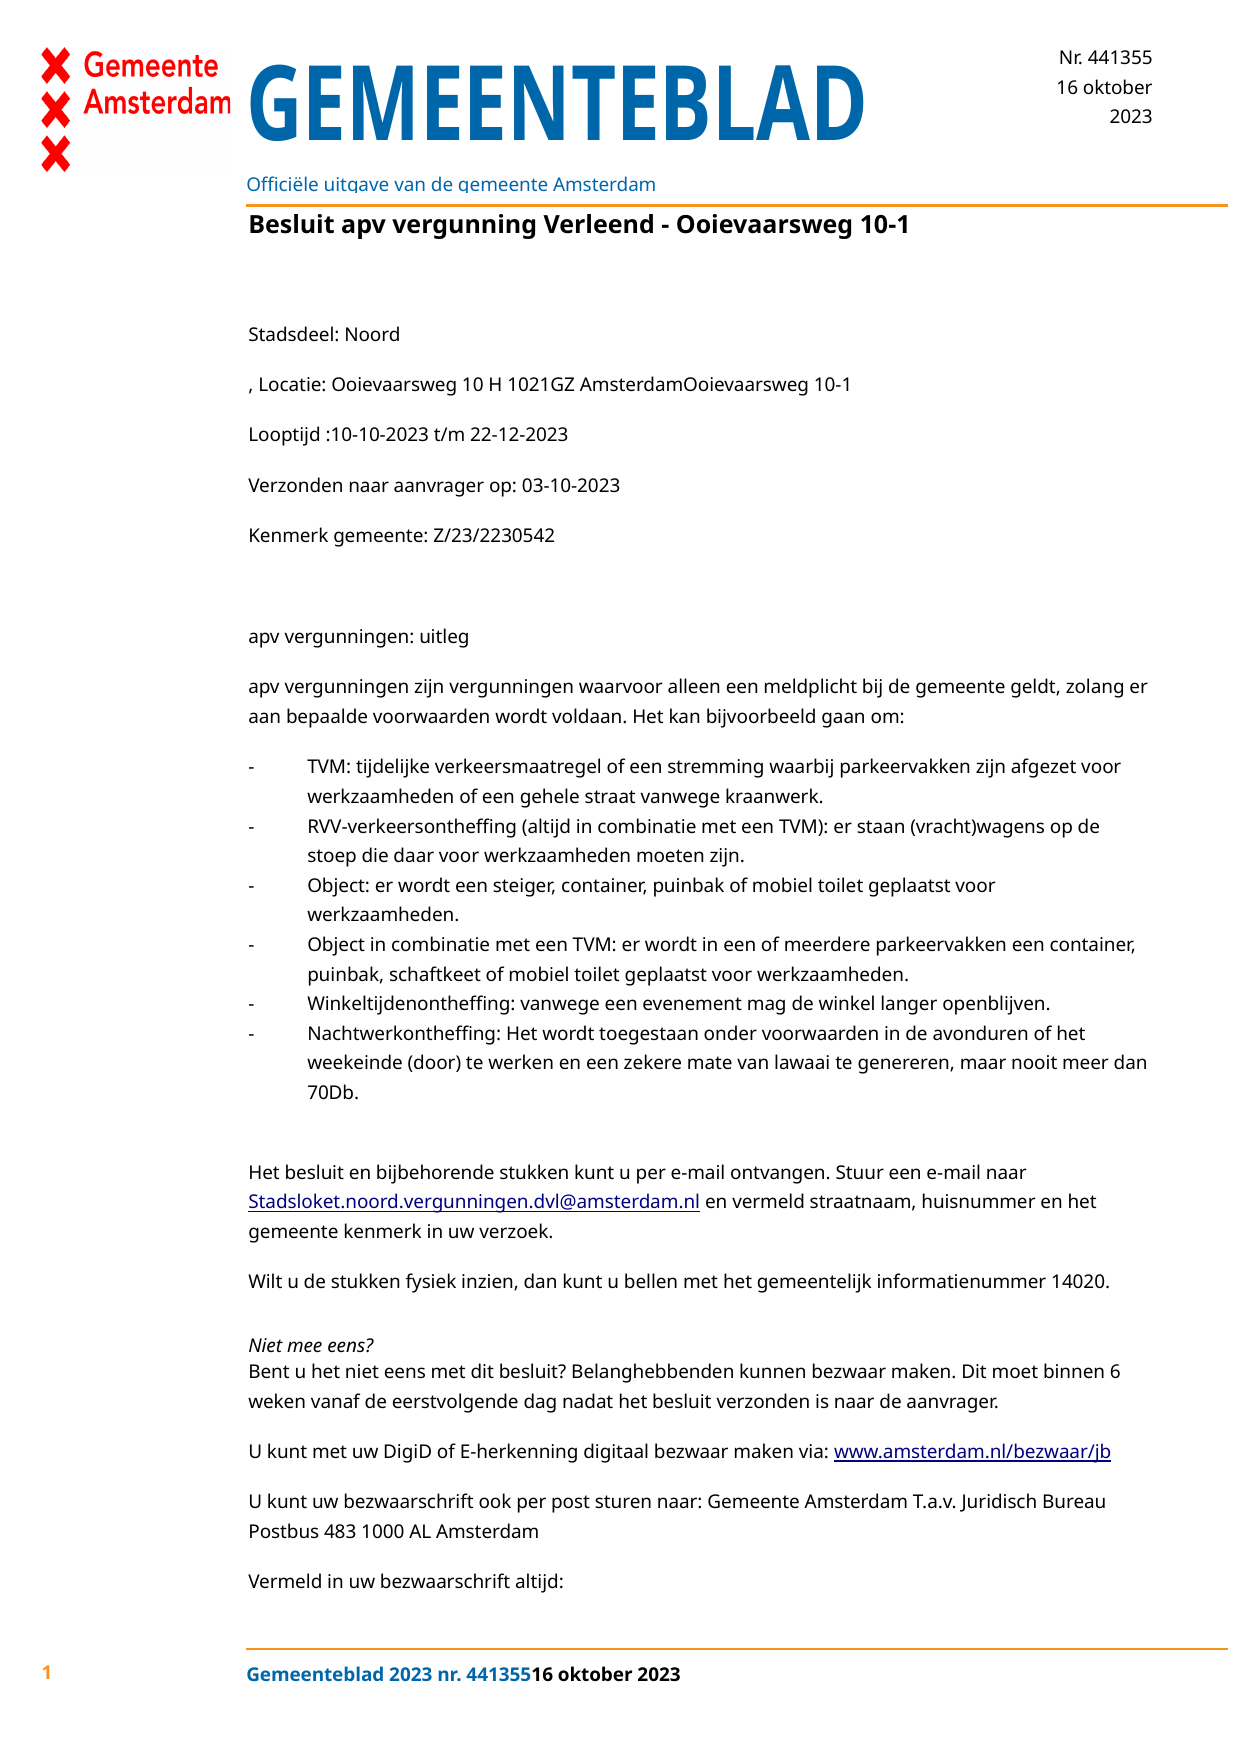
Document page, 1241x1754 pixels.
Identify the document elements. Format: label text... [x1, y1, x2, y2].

text apv vergunningen: uitleg [248, 623, 1152, 649]
text Niet mee eens? [248, 1333, 1152, 1358]
text , Locatie: Ooievaarsweg 10 H 1021GZ AmsterdamOoievaarsweg 10-1 [248, 371, 1152, 397]
text Besluit apv vergunning Verleend - Ooievaarsweg 10-1 [248, 207, 1152, 241]
text Het besluit en bijbehorende stukken kunt u per e-mail ontvangen. Stuur een e-mail naar Stadsloket.noord.vergunningen.dvl@amsterdam.nl en vermeld straatnaam, huisnummer en het gemeente kenmerk in uw verzoek. [248, 1159, 1152, 1244]
list Nachtwerkontheffing: Het wordt toegestaan onder voorwaarden in de avonduren of het weekeinde (door) te werken en een zekere mate van lawaai te genereren, maar nooit meer dan 70Db. [248, 1020, 1152, 1105]
text Kenmerk gemeente: Z/23/2230542 [248, 522, 1152, 548]
list RVV-verkeersontheffing (altijd in combinatie met een TVM): er staan (vracht)wagens op de stoep die daar voor werkzaamheden moeten zijn. [248, 813, 1152, 868]
text Looptijd :10-10-2023 t/m 22-12-2023 [248, 422, 1152, 447]
list Object in combinatie met een TVM: er wordt in een of meerdere parkeervakken een container, puinbak, schaftkeet of mobiel toilet geplaatst voor werkzaamheden. [248, 931, 1152, 986]
text Bent u het niet eens met dit besluit? Belanghebbenden kunnen bezwaar maken. Dit moet binnen 6 weken vanaf de eerstvolgende dag nadat het besluit verzonden is naar de aanvrager. [248, 1358, 1152, 1414]
text U kunt met uw DigiD of E-herkenning digitaal bezwaar maken via: www.amsterdam.nl/bezwaar/jb [248, 1438, 1152, 1464]
text Verzonden naar aanvrager op: 03-10-2023 [248, 472, 1152, 498]
list Object: er wordt een steiger, container, puinbak of mobiel toilet geplaatst voor werkzaamheden. [248, 872, 1152, 927]
text Stadsdeel: Noord [248, 321, 1152, 346]
list Winkeltijdenontheffing: vanwege een evenement mag de winkel langer openblijven. [248, 990, 1152, 1016]
picture [41, 47, 231, 172]
text U kunt uw bezwaarschrift ook per post sturen naar: Gemeente Amsterdam T.a.v. Juridisch Bureau Postbus 483 1000 AL Amsterdam [248, 1489, 1152, 1544]
text Wilt u de stukken fysiek inzien, dan kunt u bellen met het gemeentelijk informatienummer 14020. [248, 1269, 1152, 1294]
text Vermeld in uw bezwaarschrift altijd: [248, 1569, 1152, 1594]
list TVM: tijdelijke verkeersmaatregel of een stremming waarbij parkeervakken zijn afgezet voor werkzaamheden of een gehele straat vanwege kraanwerk. [248, 754, 1152, 809]
text apv vergunningen zijn vergunningen waarvoor alleen een meldplicht bij de gemeente geldt, zolang er aan bepaalde voorwaarden wordt voldaan. Het kan bijvoorbeeld gaan om: [248, 674, 1152, 729]
